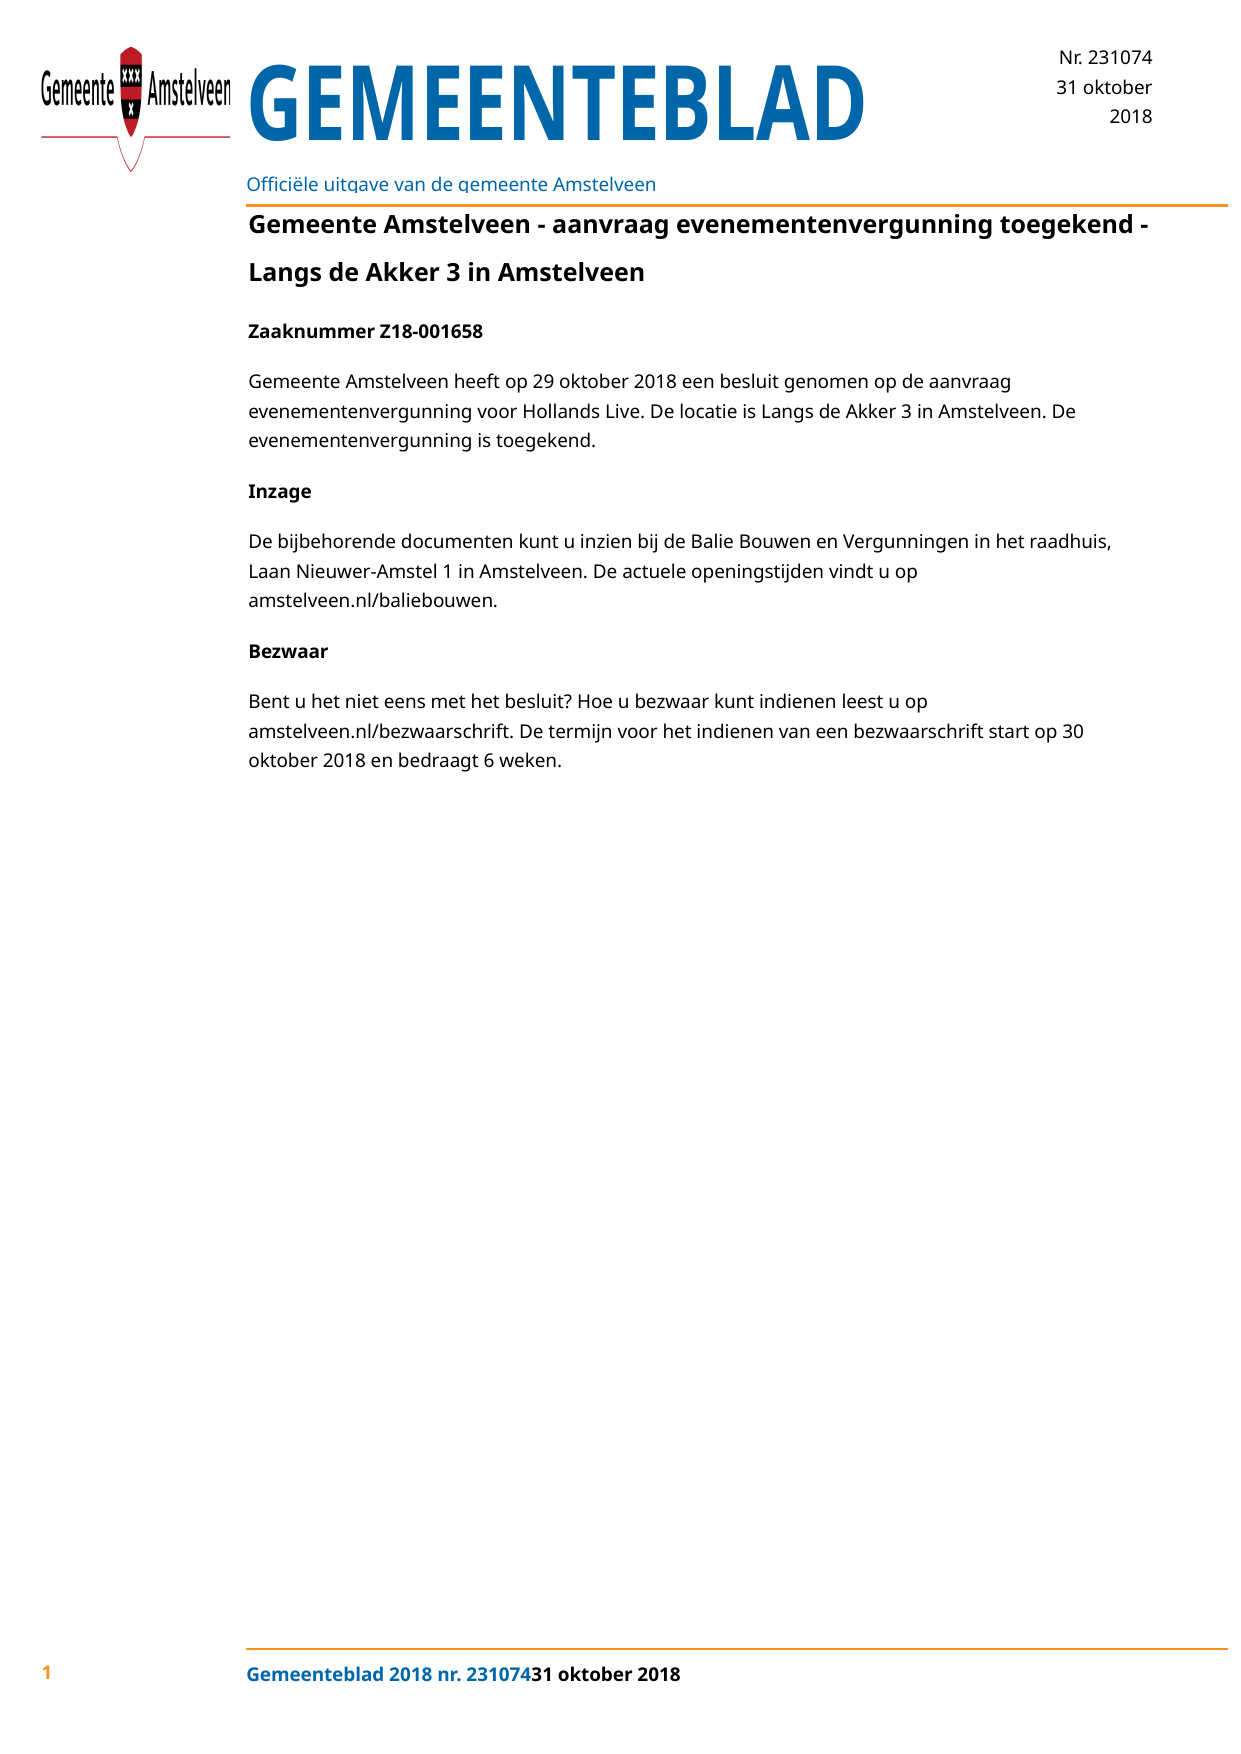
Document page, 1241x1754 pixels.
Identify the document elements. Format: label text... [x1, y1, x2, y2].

text Bent u het niet eens met het besluit? Hoe u bezwaar kunt indienen leest u op amstelveen.nl/bezwaarschrift. De termijn voor het indienen van een bezwaarschrift start op 30 oktober 2018 en bedraagt 6 weken. [248, 688, 1152, 773]
text Bezwaar [248, 638, 1152, 664]
text De bijbehorende documenten kunt u inzien bij de Balie Bouwen en Vergunningen in het raadhuis, Laan Nieuwer-Amstel 1 in Amstelveen. De actuele openingstijden vindt u op amstelveen.nl/baliebouwen. [248, 528, 1152, 613]
text Gemeente Amstelveen - aanvraag evenementenvergunning toegekend - Langs de Akker 3 in Amstelveen [248, 207, 1152, 288]
text Inzage [248, 478, 1152, 504]
picture [41, 47, 231, 172]
text Zaaknummer Z18-001658 [248, 318, 1152, 344]
text Gemeente Amstelveen heeft op 29 oktober 2018 een besluit genomen op de aanvraag evenementenvergunning voor Hollands Live. De locatie is Langs de Akker 3 in Amstelveen. De evenementenvergunning is toegekend. [248, 368, 1152, 453]
